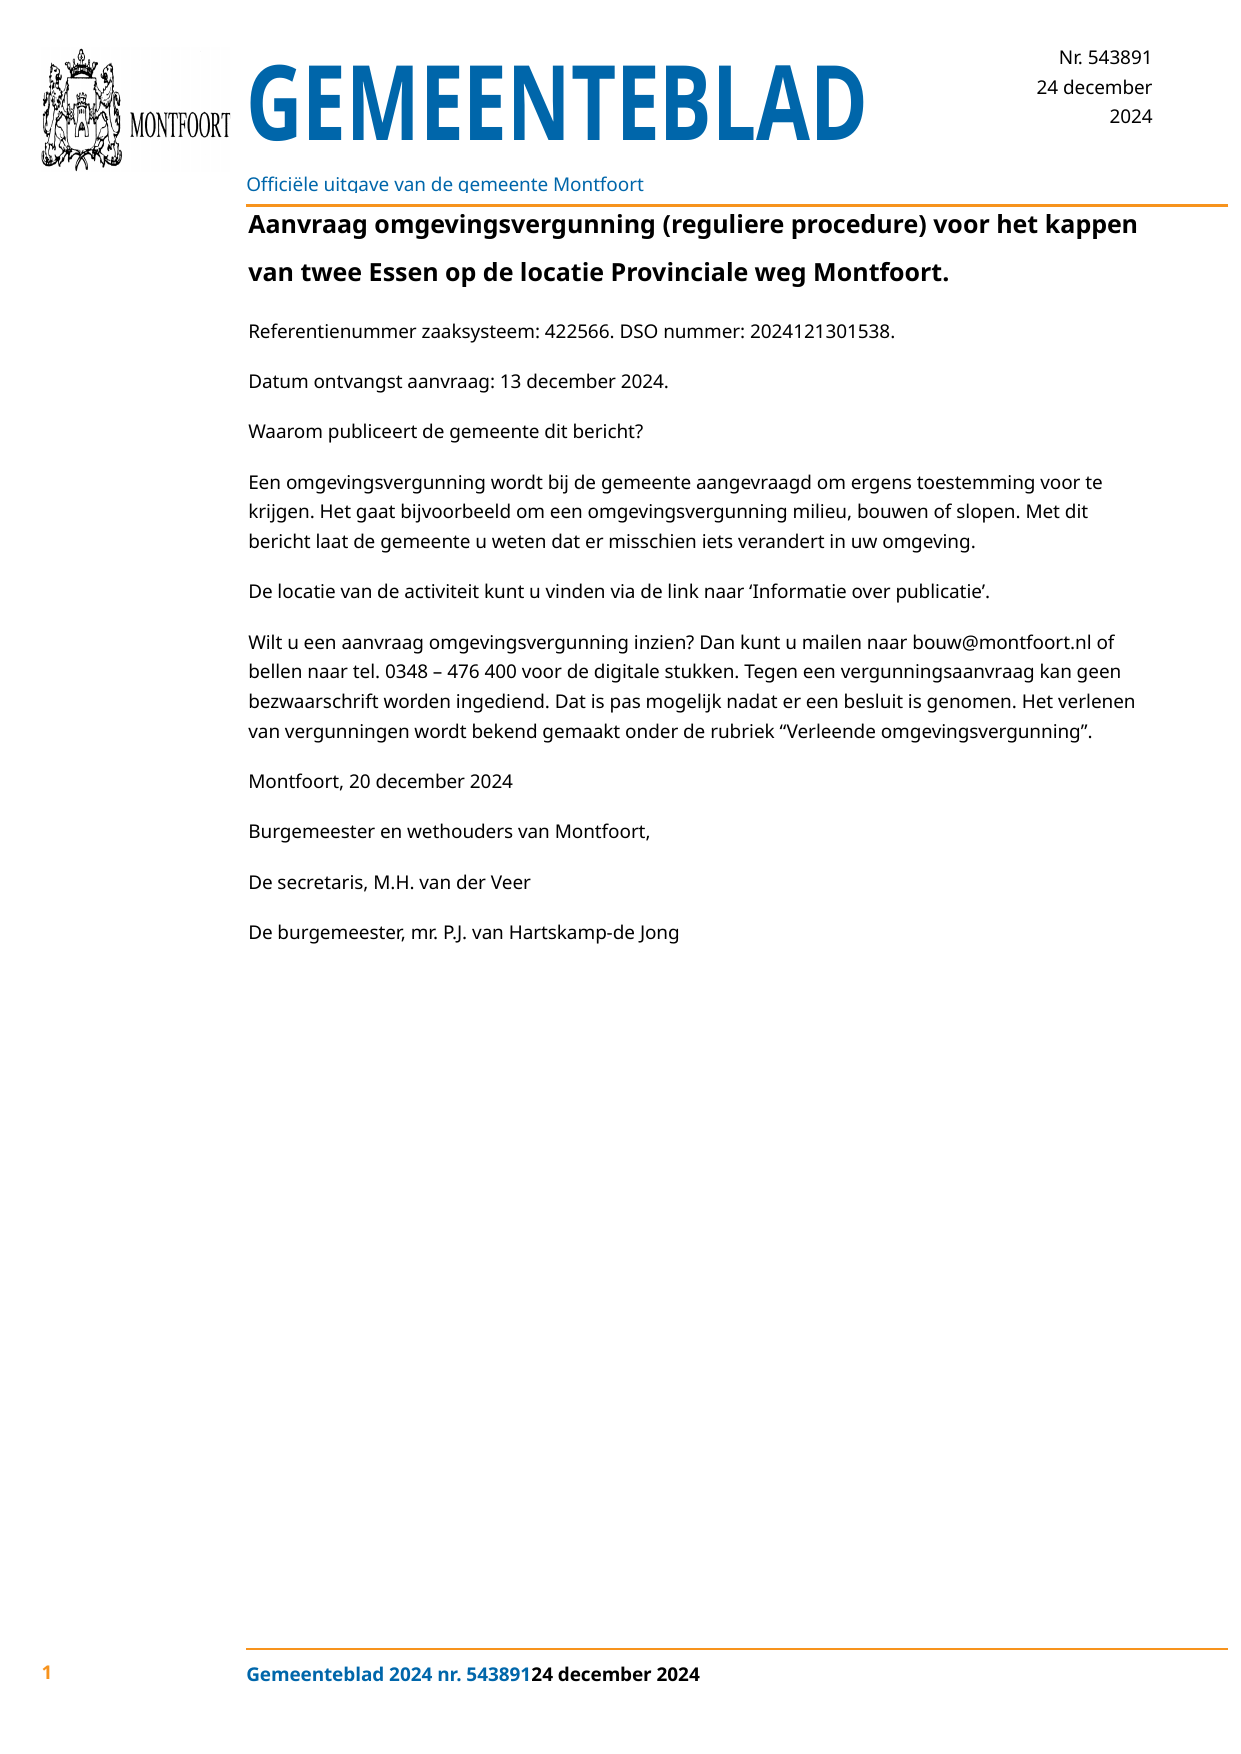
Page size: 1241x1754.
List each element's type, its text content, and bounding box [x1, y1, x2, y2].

text Aanvraag omgevingsvergunning (reguliere procedure) voor het kappen van twee Essen op de locatie Provinciale weg Montfoort. [248, 207, 1152, 288]
text Burgemeester en wethouders van Montfoort, [248, 819, 1152, 844]
text Een omgevingsvergunning wordt bij de gemeente aangevraagd om ergens toestemming voor te krijgen. Het gaat bijvoorbeeld om een omgevingsvergunning milieu, bouwen of slopen. Met dit bericht laat de gemeente u weten dat er misschien iets verandert in uw omgeving. [248, 469, 1152, 554]
text Montfoort, 20 december 2024 [248, 768, 1152, 794]
text De burgemeester, mr. P.J. van Hartskamp-de Jong [248, 919, 1152, 945]
text De locatie van de activiteit kunt u vinden via de link naar ‘Informatie over publicatie’. [248, 579, 1152, 604]
text Wilt u een aanvraag omgevingsvergunning inzien? Dan kunt u mailen naar bouw@montfoort.nl of bellen naar tel. 0348 – 476 400 voor de digitale stukken. Tegen een vergunningsaanvraag kan geen bezwaarschrift worden ingediend. Dat is pas mogelijk nadat er een besluit is genomen. Het verlenen van vergunningen wordt bekend gemaakt onder de rubriek “Verleende omgevingsvergunning”. [248, 629, 1152, 744]
text Waarom publiceert de gemeente dit bericht? [248, 419, 1152, 444]
text De secretaris, M.H. van der Veer [248, 869, 1152, 895]
picture [41, 47, 231, 172]
text Datum ontvangst aanvraag: 13 december 2024. [248, 368, 1152, 394]
text Referentienummer zaaksysteem: 422566. DSO nummer: 2024121301538. [248, 318, 1152, 344]
